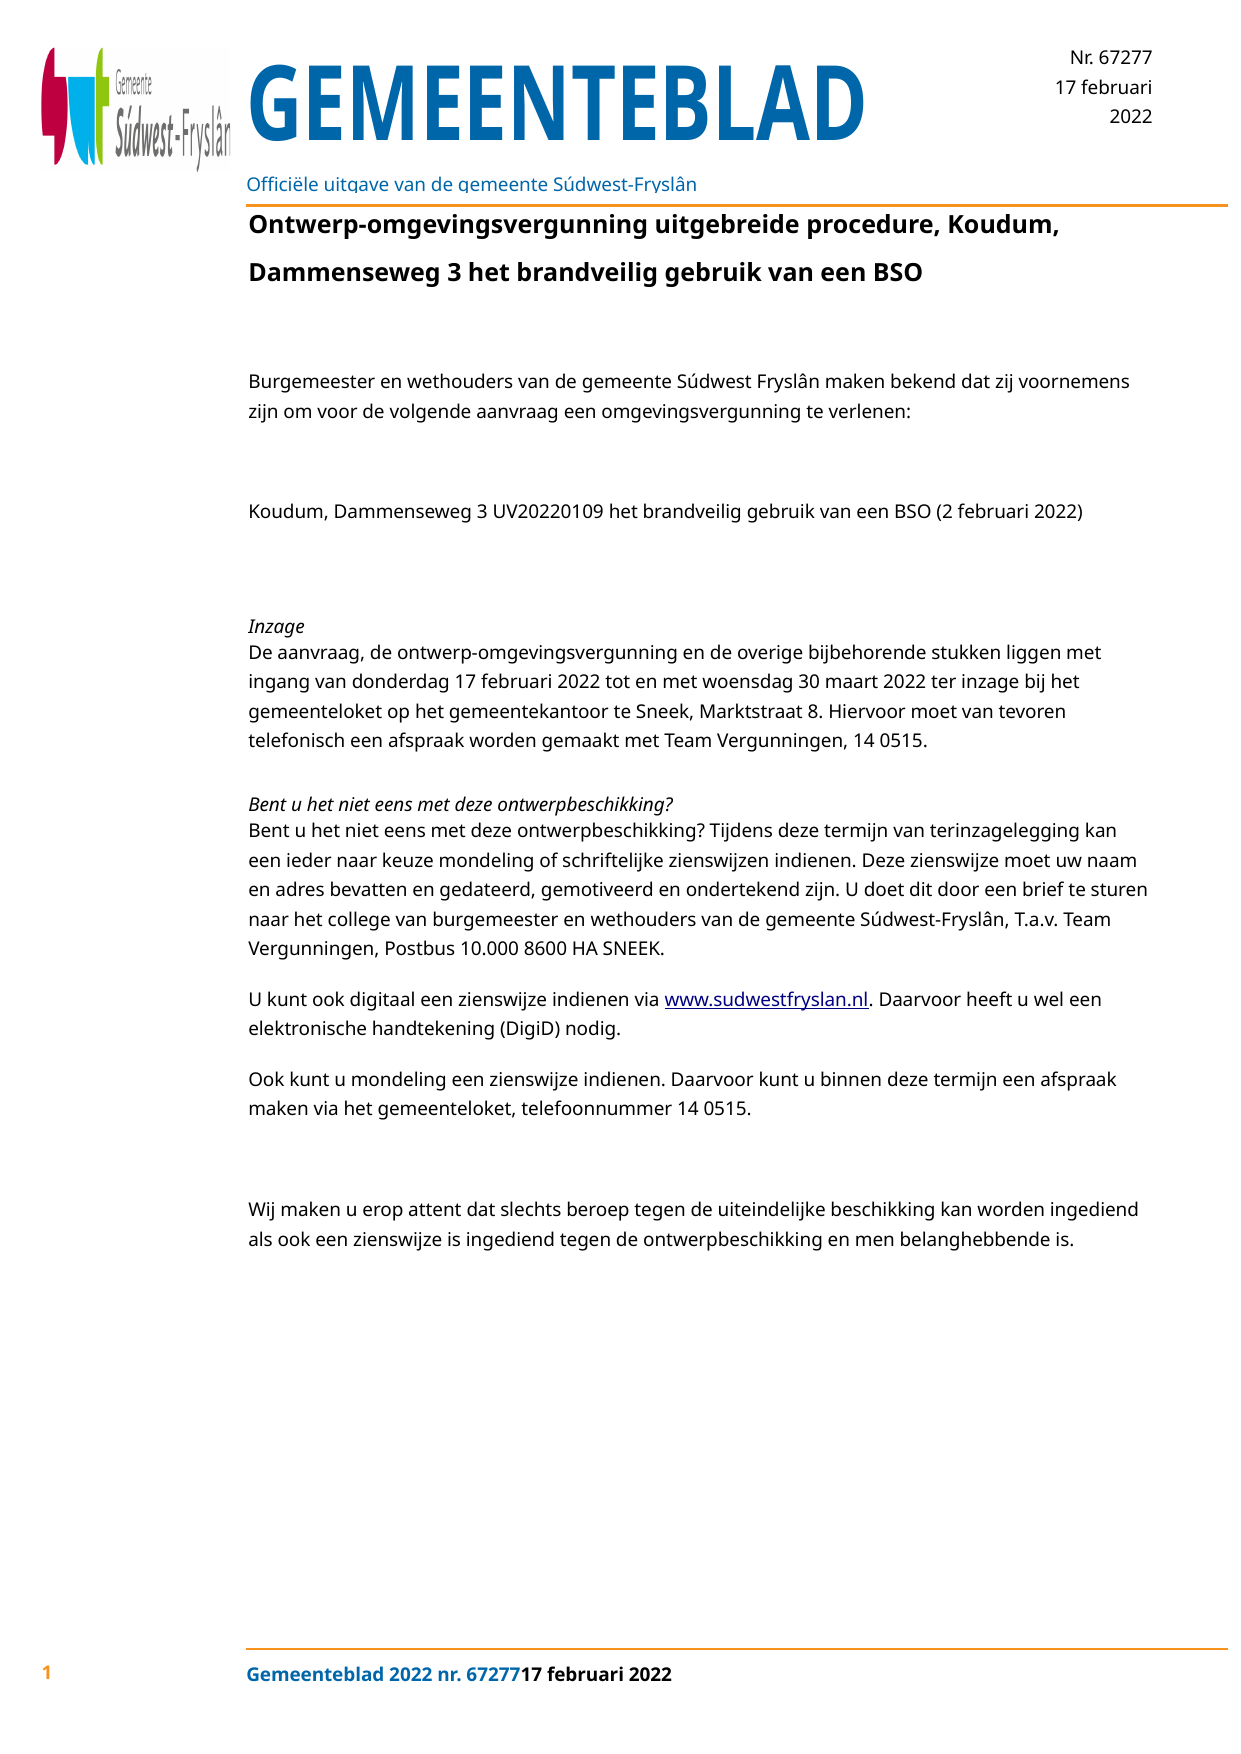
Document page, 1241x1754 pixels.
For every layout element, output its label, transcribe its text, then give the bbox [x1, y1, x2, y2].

text Bent u het niet eens met deze ontwerpbeschikking? Tijdens deze termijn van terinzagelegging kan een ieder naar keuze mondeling of schriftelijke zienswijzen indienen. Deze zienswijze moet uw naam en adres bevatten en gedateerd, gemotiveerd en ondertekend zijn. U doet dit door een brief te sturen naar het college van burgemeester en wethouders van de gemeente Súdwest-Fryslân, T.a.v. Team Vergunningen, Postbus 10.000 8600 HA SNEEK. [248, 817, 1152, 961]
text Koudum, Dammenseweg 3 UV20220109 het brandveilig gebruik van een BSO (2 februari 2022) [248, 499, 1152, 524]
text Inzage [248, 613, 1152, 639]
text U kunt ook digitaal een zienswijze indienen via www.sudwestfryslan.nl. Daarvoor heeft u wel een elektronische handtekening (DigiD) nodig. [248, 986, 1152, 1041]
text De aanvraag, de ontwerp-omgevingsvergunning en de overige bijbehorende stukken liggen met ingang van donderdag 17 februari 2022 tot en met woensdag 30 maart 2022 ter inzage bij het gemeenteloket op het gemeentekantoor te Sneek, Marktstraat 8. Hiervoor moet van tevoren telefonisch een afspraak worden gemaakt met Team Vergunningen, 14 0515. [248, 639, 1152, 753]
text Burgemeester en wethouders van de gemeente Súdwest Fryslân maken bekend dat zij voornemens zijn om voor de volgende aanvraag een omgevingsvergunning te verlenen: [248, 368, 1152, 424]
text Bent u het niet eens met deze ontwerpbeschikking? [248, 792, 1152, 817]
picture [41, 47, 231, 172]
text Ontwerp-omgevingsvergunning uitgebreide procedure, Koudum, Dammenseweg 3 het brandveilig gebruik van een BSO [248, 207, 1152, 288]
text Ook kunt u mondeling een zienswijze indienen. Daarvoor kunt u binnen deze termijn een afspraak maken via het gemeenteloket, telefoonnummer 14 0515. [248, 1066, 1152, 1121]
text Wij maken u erop attent dat slechts beroep tegen de uiteindelijke beschikking kan worden ingediend als ook een zienswijze is ingediend tegen de ontwerpbeschikking en men belanghebbende is. [248, 1196, 1152, 1252]
